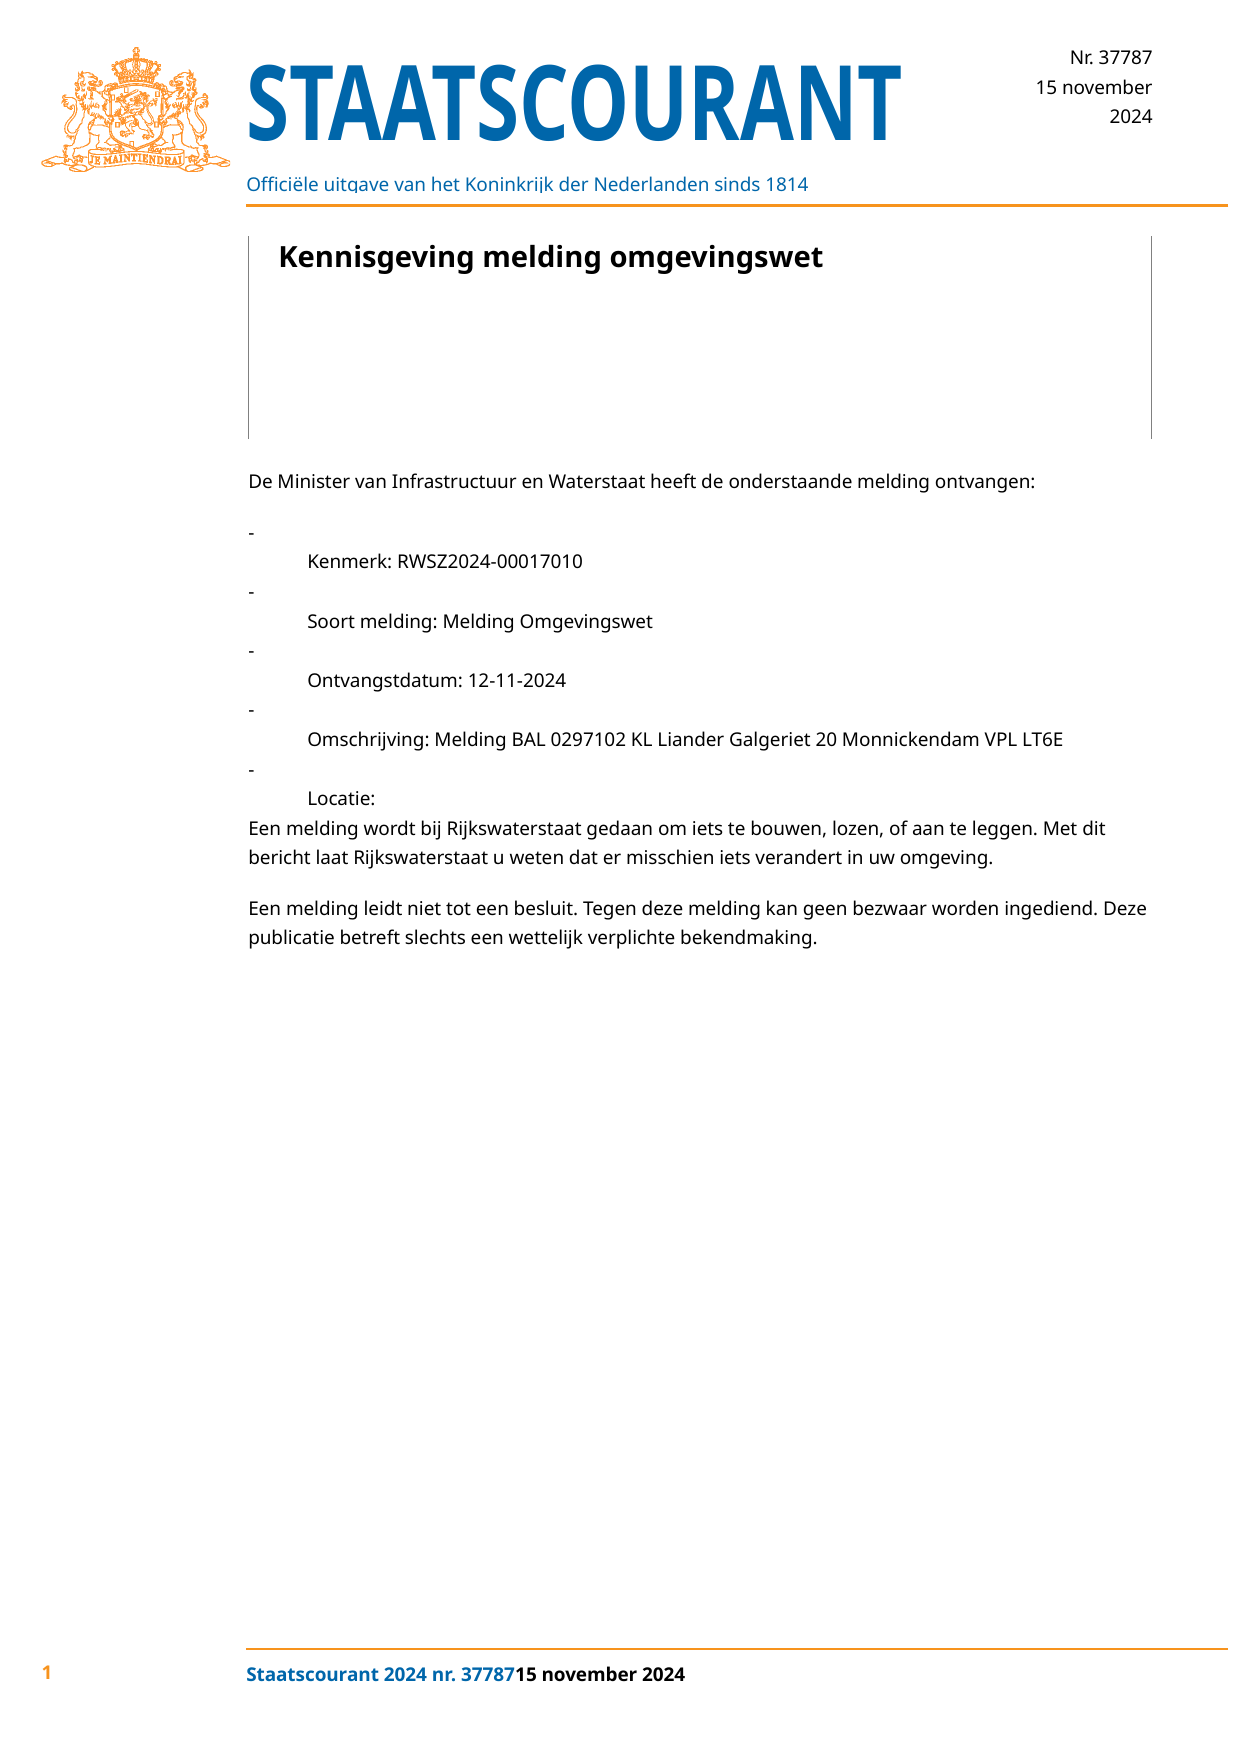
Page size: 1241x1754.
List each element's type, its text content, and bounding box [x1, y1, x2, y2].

list Ontvangstdatum: 12-11-2024 [248, 667, 1152, 693]
list Kenmerk: RWSZ2024-00017010 [248, 549, 1152, 574]
table_header [1090, 236, 1151, 413]
text Een melding wordt bij Rijkswaterstaat gedaan om iets te bouwen, lozen, of aan te leggen. Met dit bericht laat Rijkswaterstaat u weten dat er misschien iets verandert in uw omgeving. [248, 815, 1152, 870]
table_header Kennisgeving melding omgevingswet [249, 236, 850, 439]
list Locatie: [248, 785, 1152, 811]
list Soort melding: Melding Omgevingswet [248, 608, 1152, 633]
picture [912, 236, 1090, 414]
text Een melding leidt niet tot een besluit. Tegen deze melding kan geen bezwaar worden ingediend. Deze publicatie betreft slechts een wettelijk verplichte bekendmaking. [248, 895, 1152, 950]
picture [41, 47, 231, 172]
text De Minister van Infrastructuur en Waterstaat heeft de onderstaande melding ontvangen: [248, 469, 1152, 494]
table_header [850, 236, 912, 413]
table_header [850, 414, 1151, 439]
list Omschrijving: Melding BAL 0297102 KL Liander Galgeriet 20 Monnickendam VPL LT6E [248, 726, 1152, 752]
